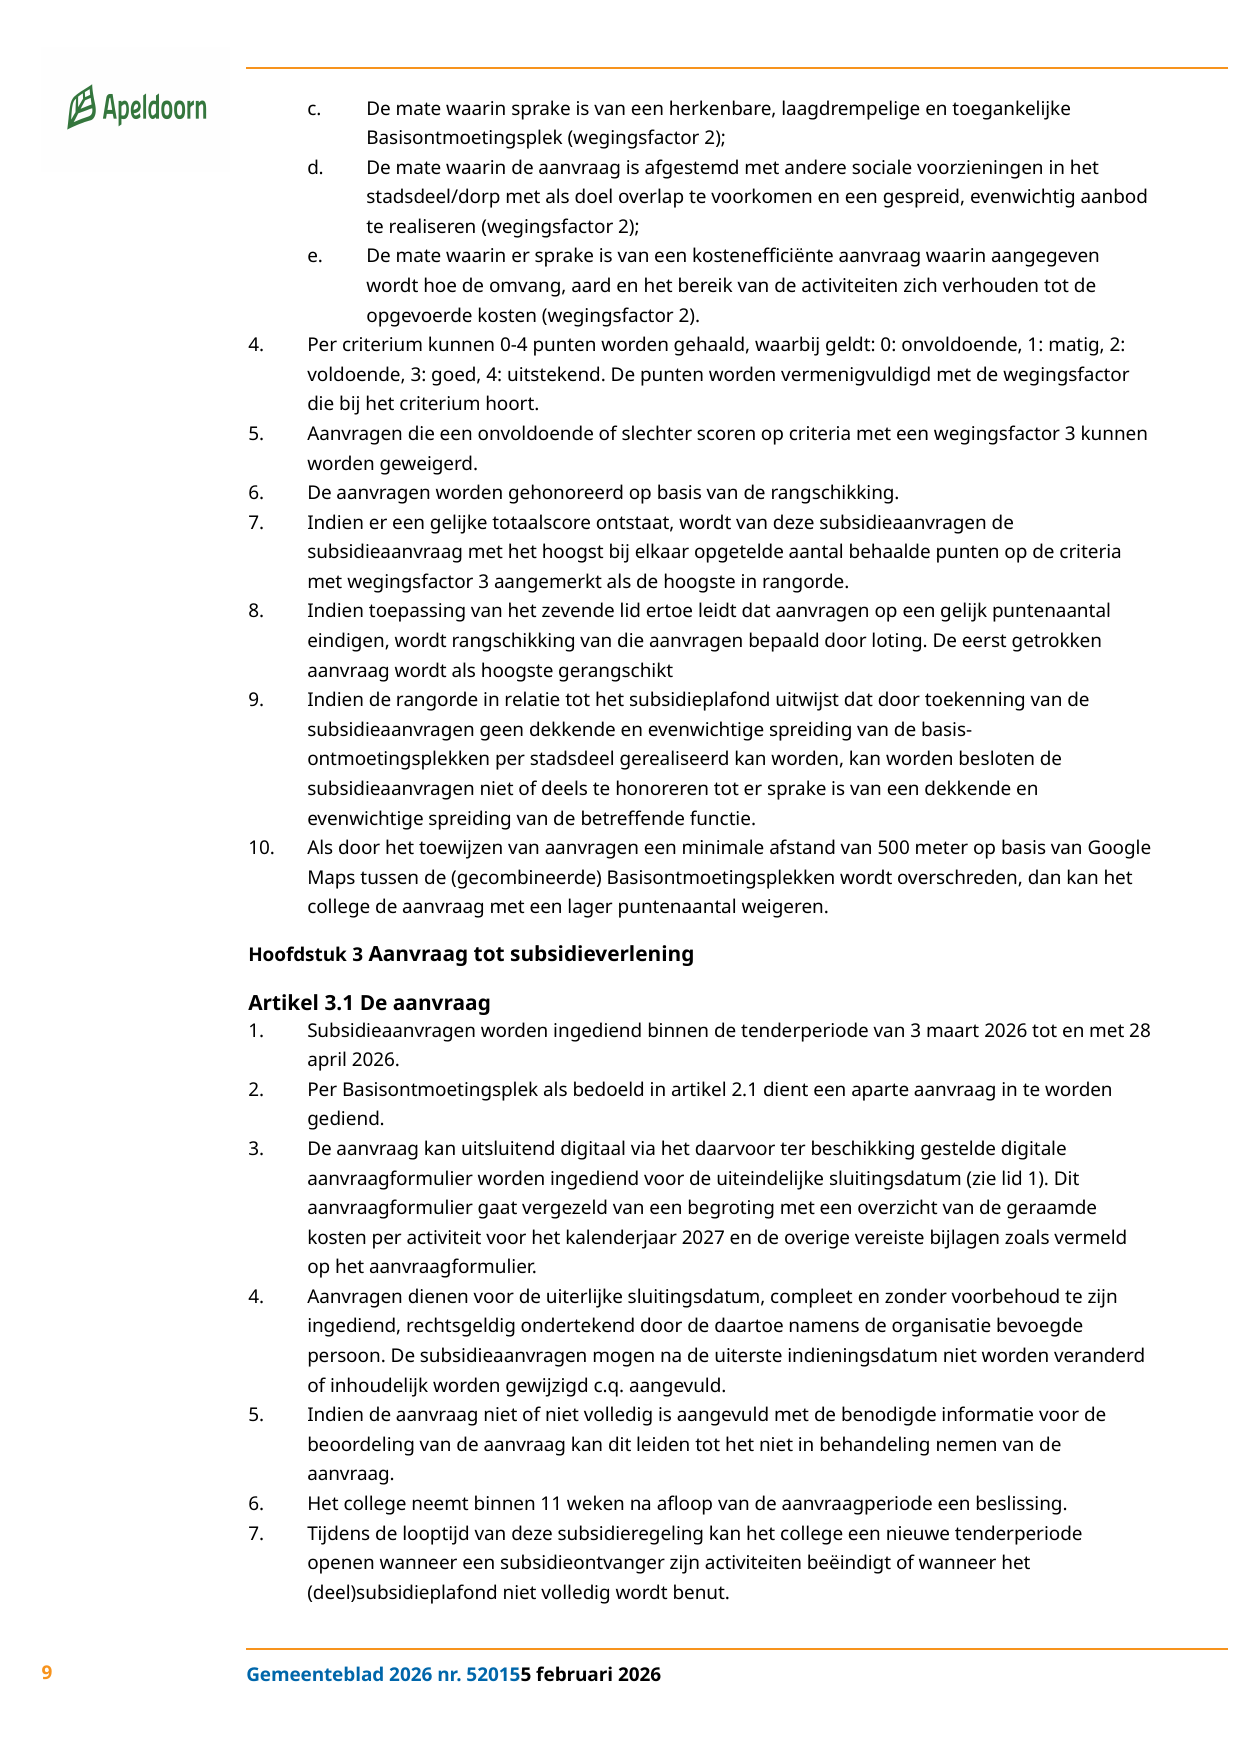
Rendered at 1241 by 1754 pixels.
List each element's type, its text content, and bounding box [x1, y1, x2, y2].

text Hoofdstuk 3 Aanvraag tot subsidieverlening [248, 939, 1152, 968]
list De mate waarin de aanvraag is afgestemd met andere sociale voorzieningen in het stadsdeel/dorp met als doel overlap te voorkomen en een gespreid, evenwichtig aanbod te realiseren (wegingsfactor 2); [307, 154, 1152, 239]
list De aanvragen worden gehonoreerd op basis van de rangschikking. [248, 479, 1152, 505]
list Als door het toewijzen van aanvragen een minimale afstand van 500 meter op basis van Google Maps tussen de (gecombineerde) Basisontmoetingsplekken wordt overschreden, dan kan het college de aanvraag met een lager puntenaantal weigeren. [248, 834, 1152, 919]
picture [41, 47, 231, 172]
list Indien de aanvraag niet of niet volledig is aangevuld met de benodigde informatie voor de beoordeling van de aanvraag kan dit leiden tot het niet in behandeling nemen van de aanvraag. [248, 1401, 1152, 1486]
list Indien de rangorde in relatie tot het subsidieplafond uitwijst dat door toekenning van de subsidieaanvragen geen dekkende en evenwichtige spreiding van de basis-ontmoetingsplekken per stadsdeel gerealiseerd kan worden, kan worden besloten de subsidieaanvragen niet of deels te honoreren tot er sprake is van een dekkende en evenwichtige spreiding van de betreffende functie. [248, 686, 1152, 831]
list Het college neemt binnen 11 weken na afloop van de aanvraagperiode een beslissing. [248, 1490, 1152, 1516]
list De mate waarin sprake is van een herkenbare, laagdrempelige en toegankelijke Basisontmoetingsplek (wegingsfactor 2); [307, 95, 1152, 150]
list Indien er een gelijke totaalscore ontstaat, wordt van deze subsidieaanvragen de subsidieaanvraag met het hoogst bij elkaar opgetelde aantal behaalde punten op de criteria met wegingsfactor 3 aangemerkt als de hoogste in rangorde. [248, 509, 1152, 594]
list Aanvragen dienen voor de uiterlijke sluitingsdatum, compleet en zonder voorbehoud te zijn ingediend, rechtsgeldig ondertekend door de daartoe namens de organisatie bevoegde persoon. De subsidieaanvragen mogen na de uiterste indieningsdatum niet worden veranderd of inhoudelijk worden gewijzigd c.q. aangevuld. [248, 1283, 1152, 1398]
text Artikel 3.1 De aanvraag [248, 988, 1152, 1017]
list Tijdens de looptijd van deze subsidieregeling kan het college een nieuwe tenderperiode openen wanneer een subsidieontvanger zijn activiteiten beëindigt of wanneer het (deel)subsidieplafond niet volledig wordt benut. [248, 1520, 1152, 1605]
list De mate waarin er sprake is van een kostenefficiënte aanvraag waarin aangegeven wordt hoe de omvang, aard en het bereik van de activiteiten zich verhouden tot de opgevoerde kosten (wegingsfactor 2). [307, 243, 1152, 328]
list Indien toepassing van het zevende lid ertoe leidt dat aanvragen op een gelijk puntenaantal eindigen, wordt rangschikking van die aanvragen bepaald door loting. De eerst getrokken aanvraag wordt als hoogste gerangschikt [248, 598, 1152, 683]
list Subsidieaanvragen worden ingediend binnen de tenderperiode van 3 maart 2026 tot en met 28 april 2026. [248, 1017, 1152, 1072]
list Per Basisontmoetingsplek als bedoeld in artikel 2.1 dient een aparte aanvraag in te worden gediend. [248, 1076, 1152, 1131]
list Aanvragen die een onvoldoende of slechter scoren op criteria met een wegingsfactor 3 kunnen worden geweigerd. [248, 420, 1152, 476]
list De aanvraag kan uitsluitend digitaal via het daarvoor ter beschikking gestelde digitale aanvraagformulier worden ingediend voor de uiteindelijke sluitingsdatum (zie lid 1). Dit aanvraagformulier gaat vergezeld van een begroting met een overzicht van de geraamde kosten per activiteit voor het kalenderjaar 2027 en de overige vereiste bijlagen zoals vermeld op het aanvraagformulier. [248, 1135, 1152, 1279]
list Per criterium kunnen 0-4 punten worden gehaald, waarbij geldt: 0: onvoldoende, 1: matig, 2: voldoende, 3: goed, 4: uitstekend. De punten worden vermenigvuldigd met de wegingsfactor die bij het criterium hoort. [248, 331, 1152, 416]
